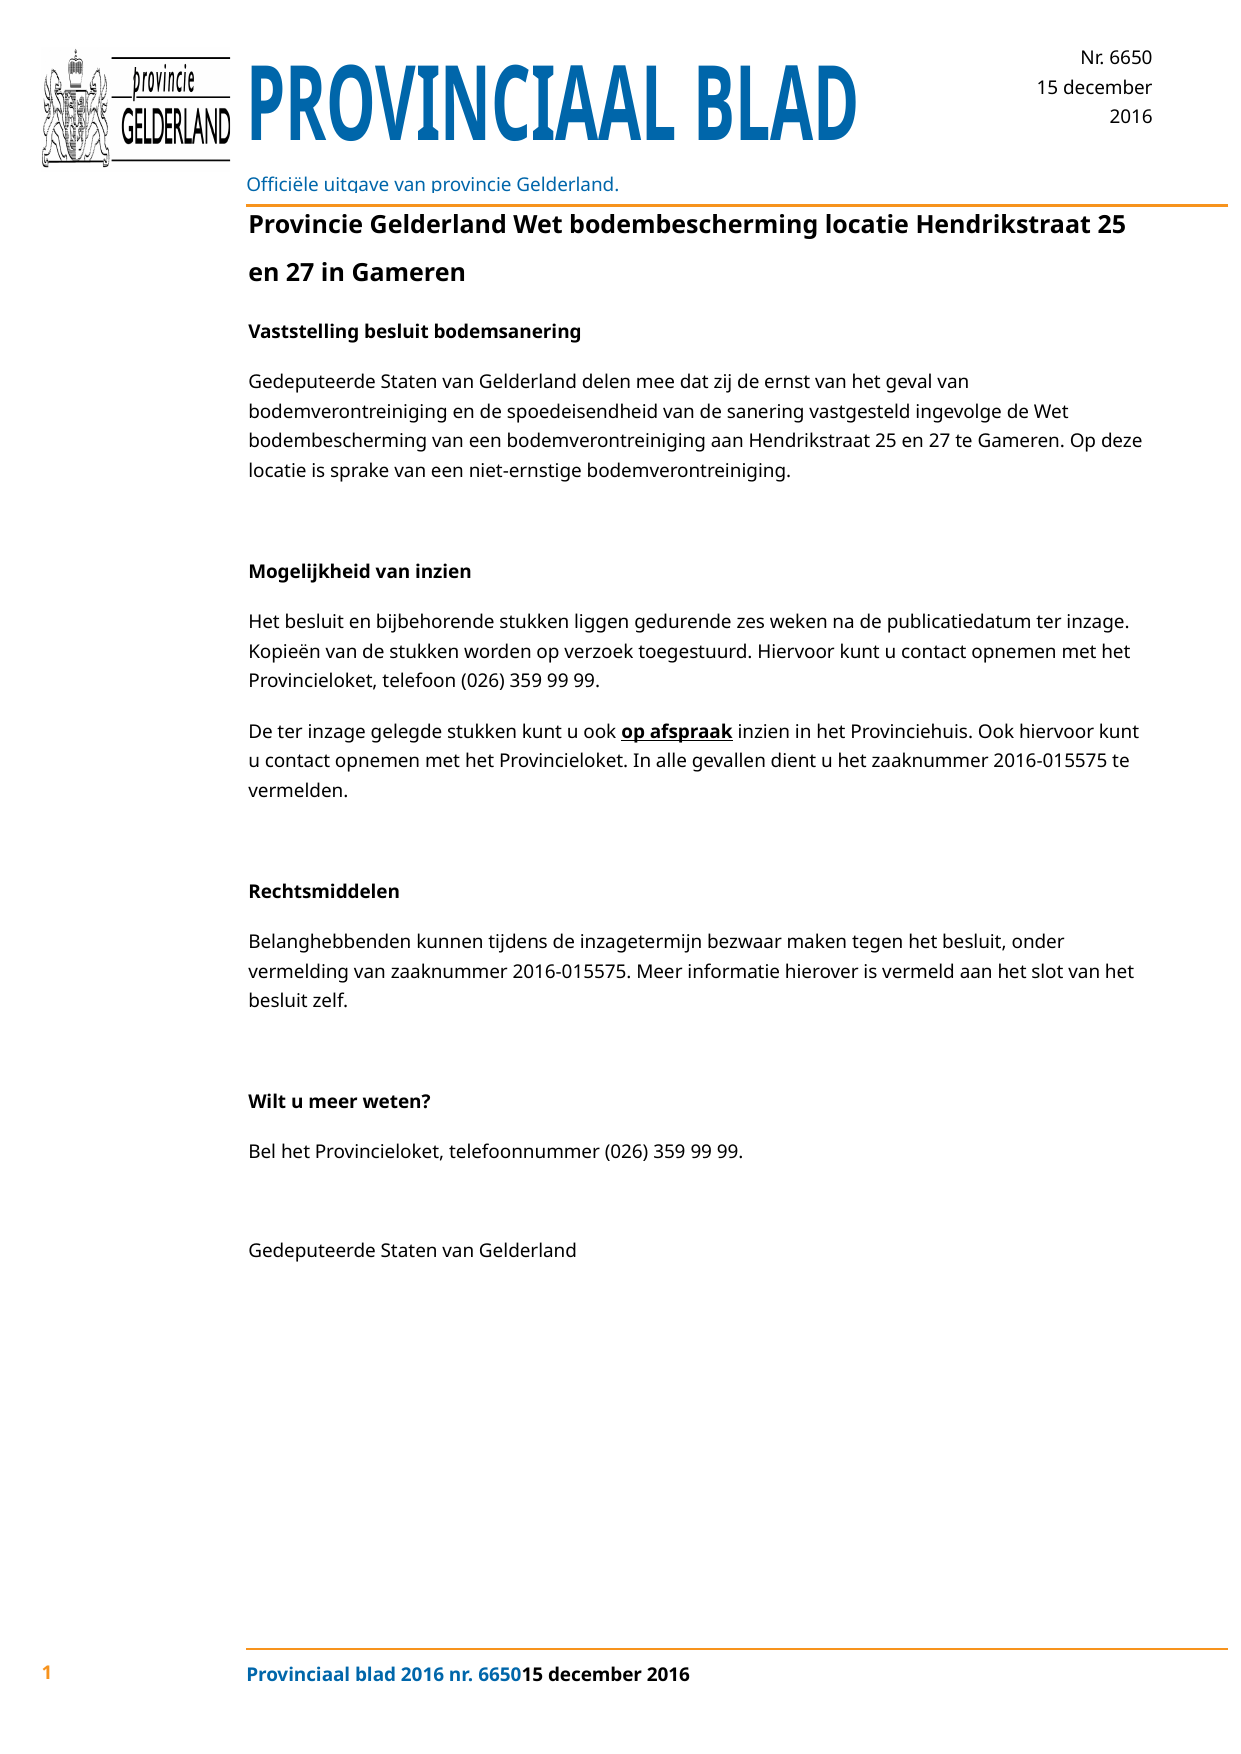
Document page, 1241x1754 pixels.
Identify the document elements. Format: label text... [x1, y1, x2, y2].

text Provincie Gelderland Wet bodembescherming locatie Hendrikstraat 25 en 27 in Gameren [248, 207, 1152, 288]
picture [41, 47, 231, 172]
text Belanghebbenden kunnen tijdens de inzagetermijn bezwaar maken tegen het besluit, onder vermelding van zaaknummer 2016-015575. Meer informatie hierover is vermeld aan het slot van het besluit zelf. [248, 928, 1152, 1013]
text Vaststelling besluit bodemsanering [248, 318, 1152, 344]
text Rechtsmiddelen [248, 878, 1152, 904]
text Mogelijkheid van inzien [248, 558, 1152, 584]
text De ter inzage gelegde stukken kunt u ook op afspraak inzien in het Provinciehuis. Ook hiervoor kunt u contact opnemen met het Provincieloket. In alle gevallen dient u het zaaknummer 2016-015575 te vermelden. [248, 718, 1152, 803]
text Wilt u meer weten? [248, 1088, 1152, 1114]
text Gedeputeerde Staten van Gelderland [248, 1237, 1152, 1263]
text Bel het Provincieloket, telefoonnummer (026) 359 99 99. [248, 1139, 1152, 1164]
text Het besluit en bijbehorende stukken liggen gedurende zes weken na de publicatiedatum ter inzage. Kopieën van de stukken worden op verzoek toegestuurd. Hiervoor kunt u contact opnemen met het Provincieloket, telefoon (026) 359 99 99. [248, 608, 1152, 693]
text Gedeputeerde Staten van Gelderland delen mee dat zij de ernst van het geval van bodemverontreiniging en de spoedeisendheid van de sanering vastgesteld ingevolge de Wet bodembescherming van een bodemverontreiniging aan Hendrikstraat 25 en 27 te Gameren. Op deze locatie is sprake van een niet-ernstige bodemverontreiniging. [248, 368, 1152, 483]
